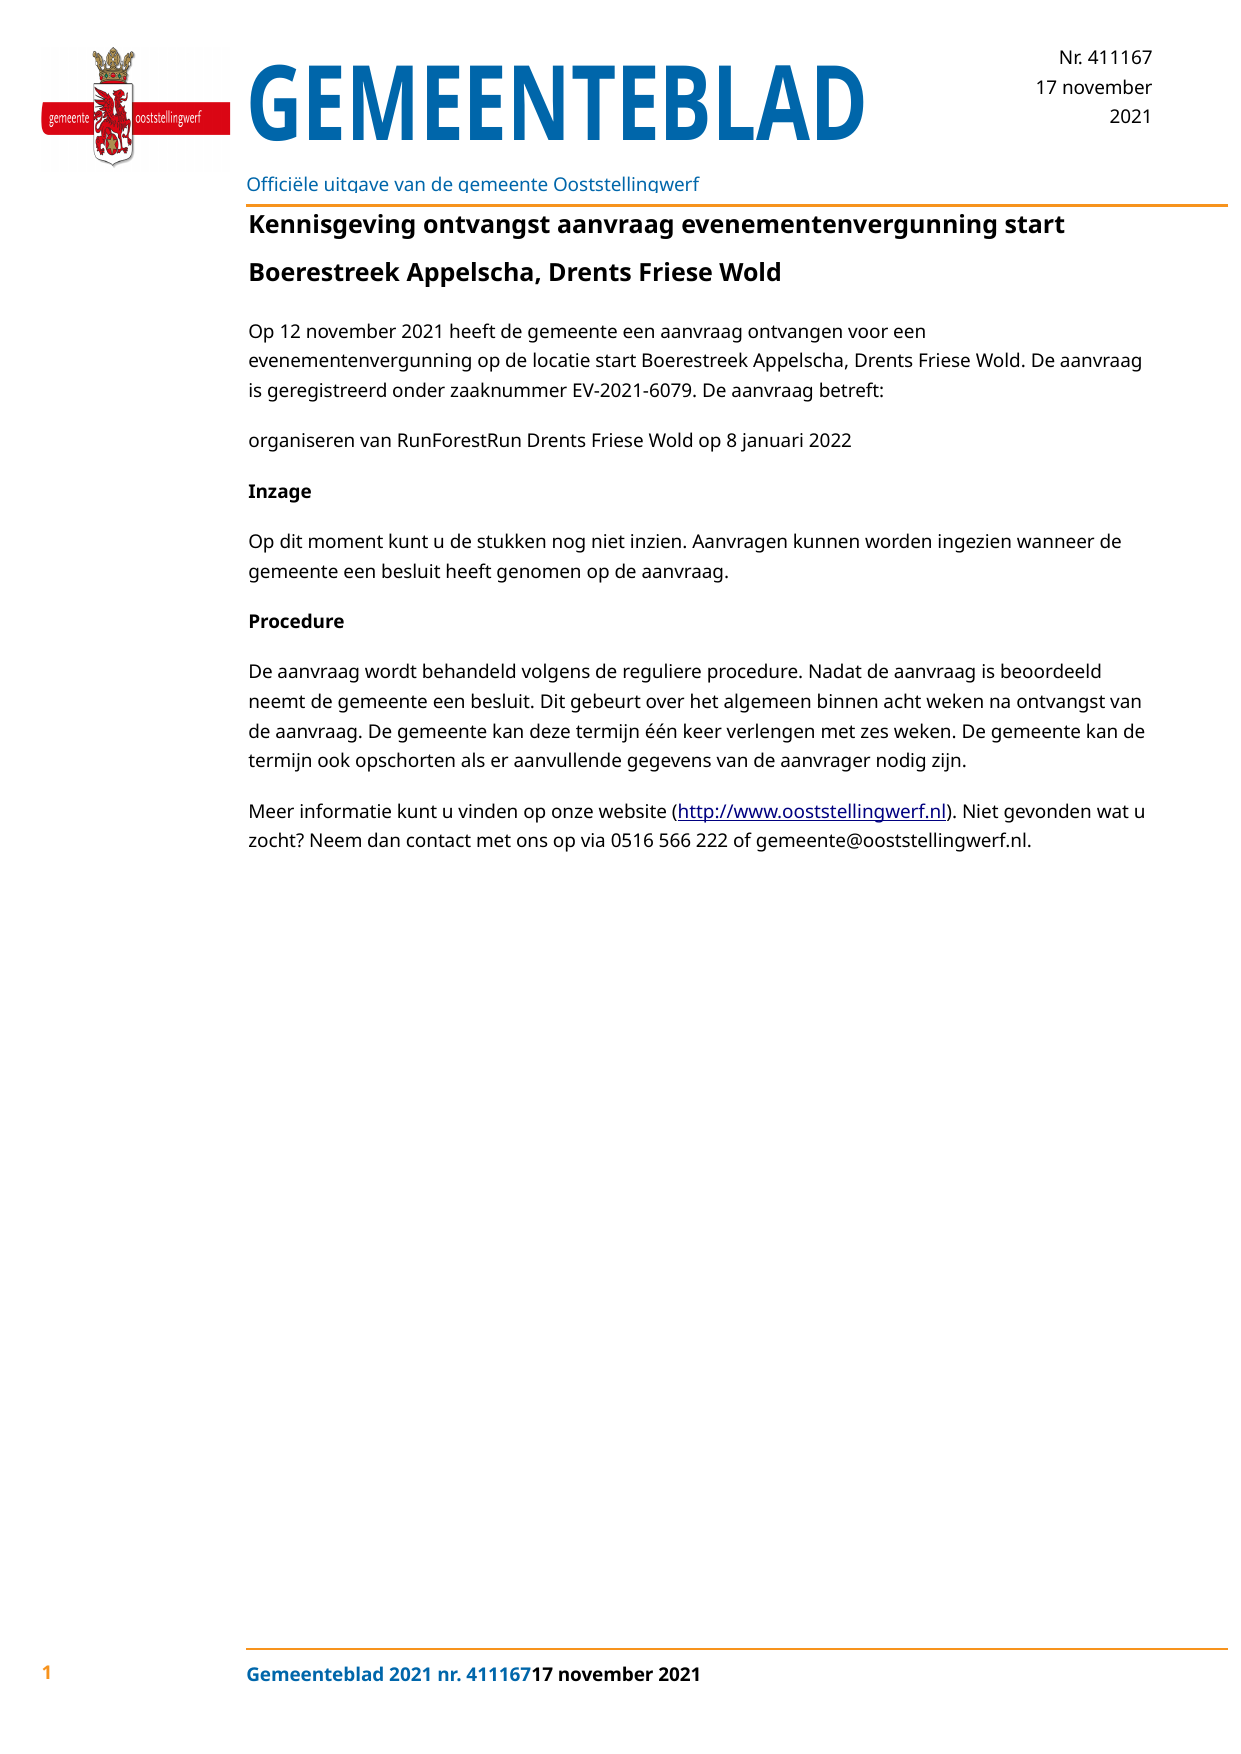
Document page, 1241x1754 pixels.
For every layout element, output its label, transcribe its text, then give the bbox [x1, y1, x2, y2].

text Kennisgeving ontvangst aanvraag evenementenvergunning start Boerestreek Appelscha, Drents Friese Wold [248, 207, 1152, 288]
text De aanvraag wordt behandeld volgens de reguliere procedure. Nadat de aanvraag is beoordeeld neemt de gemeente een besluit. Dit gebeurt over het algemeen binnen acht weken na ontvangst van de aanvraag. De gemeente kan deze termijn één keer verlengen met zes weken. De gemeente kan de termijn ook opschorten als er aanvullende gegevens van de aanvrager nodig zijn. [248, 659, 1152, 773]
text Op 12 november 2021 heeft de gemeente een aanvraag ontvangen voor een evenementenvergunning op de locatie start Boerestreek Appelscha, Drents Friese Wold. De aanvraag is geregistreerd onder zaaknummer EV-2021-6079. De aanvraag betreft: [248, 318, 1152, 403]
picture [41, 47, 231, 172]
text organiseren van RunForestRun Drents Friese Wold op 8 januari 2022 [248, 427, 1152, 453]
text Op dit moment kunt u de stukken nog niet inzien. Aanvragen kunnen worden ingezien wanneer de gemeente een besluit heeft genomen op de aanvraag. [248, 528, 1152, 584]
text Procedure [248, 608, 1152, 634]
text Inzage [248, 478, 1152, 504]
text Meer informatie kunt u vinden op onze website (http://www.ooststellingwerf.nl). Niet gevonden wat u zocht? Neem dan contact met ons op via 0516 566 222 of gemeente@ooststellingwerf.nl. [248, 798, 1152, 853]
